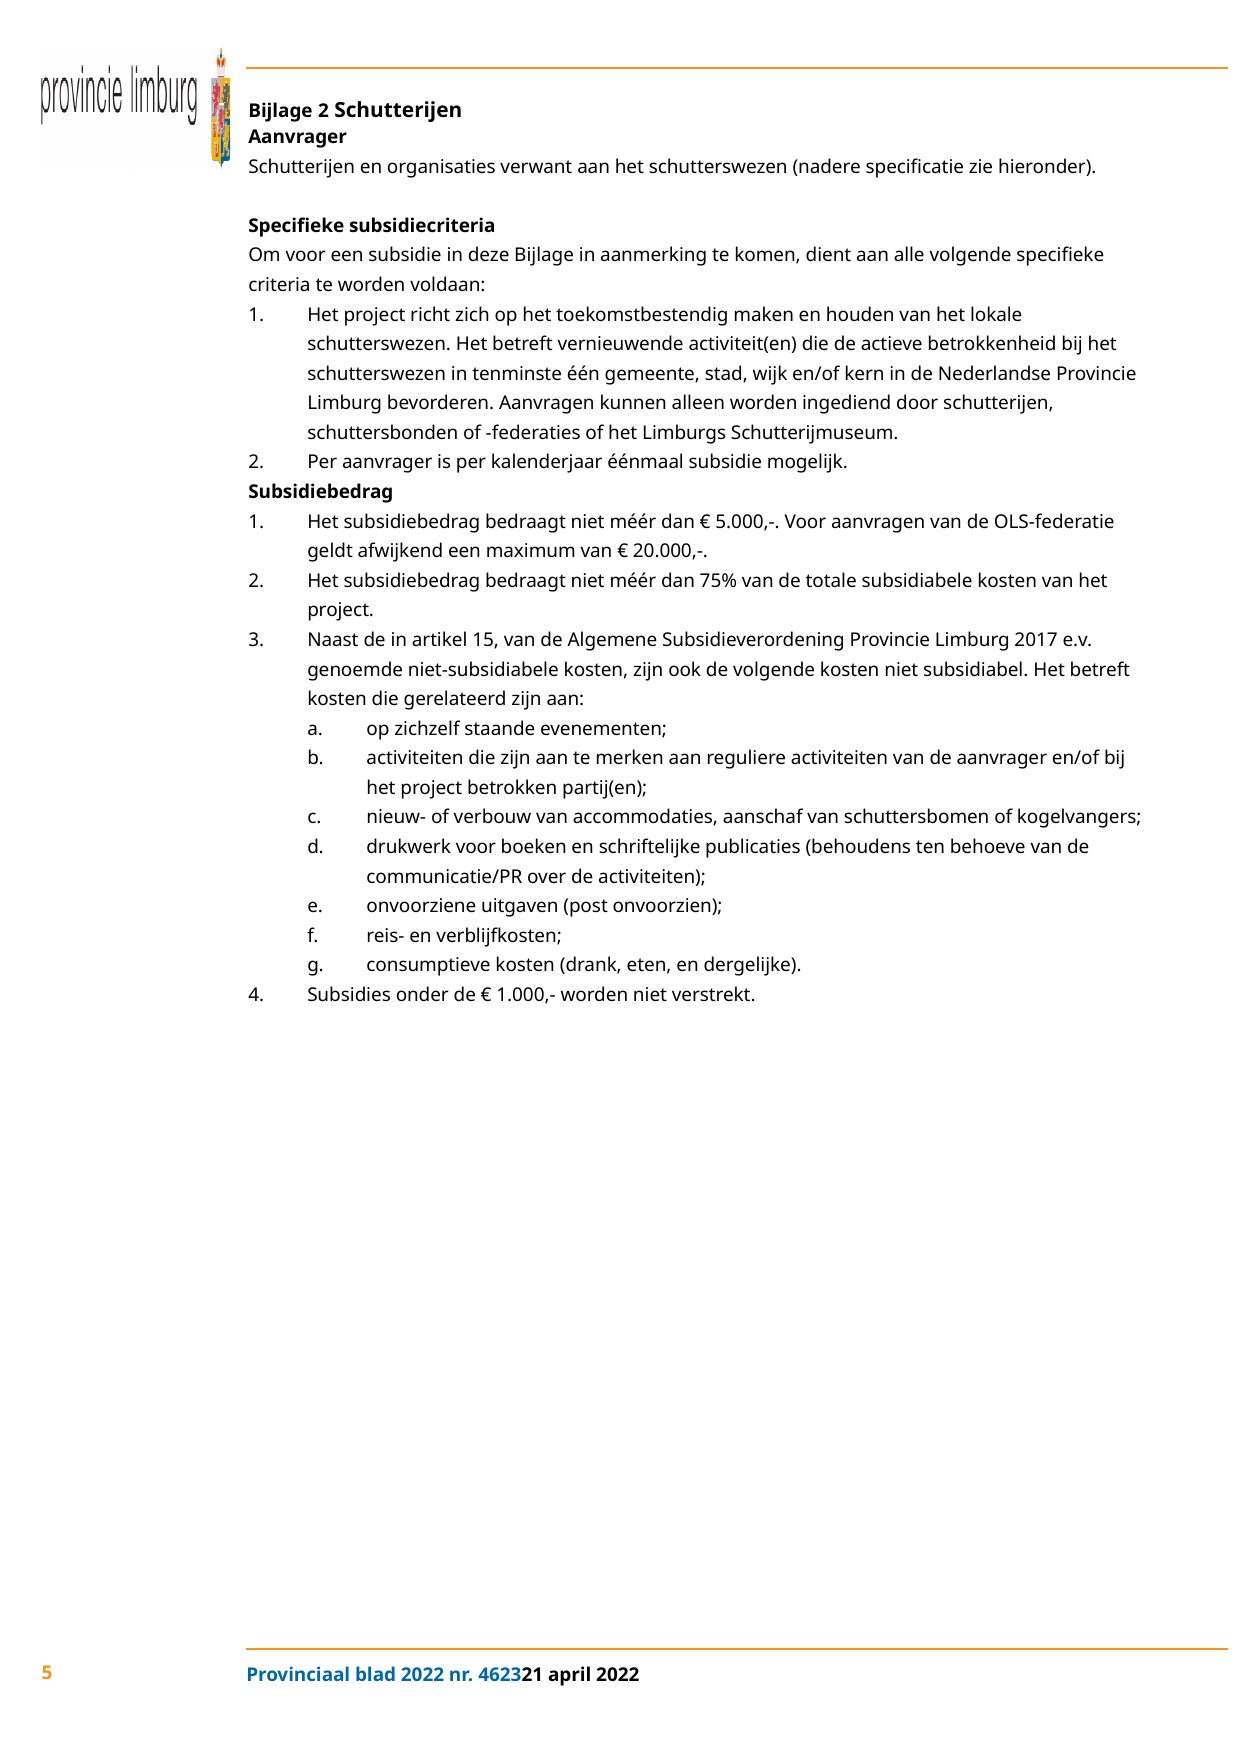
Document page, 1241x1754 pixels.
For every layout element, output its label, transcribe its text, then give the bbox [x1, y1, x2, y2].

text Subsidiebedrag [248, 478, 1152, 504]
list nieuw- of verbouw van accommodaties, aanschaf van schuttersbomen of kogelvangers; [307, 804, 1152, 829]
list drukwerk voor boeken en schriftelijke publicaties (behoudens ten behoeve van de communicatie/PR over de activiteiten); [307, 833, 1152, 889]
list Het project richt zich op het toekomstbestendig maken en houden van het lokale schutterswezen. Het betreft vernieuwende activiteit(en) die de actieve betrokkenheid bij het schutterswezen in tenminste één gemeente, stad, wijk en/of kern in de Nederlandse Provincie Limburg bevorderen. Aanvragen kunnen alleen worden ingediend door schutterijen, schuttersbonden of -federaties of het Limburgs Schutterijmuseum. [248, 301, 1152, 445]
text Schutterijen en organisaties verwant aan het schutterswezen (nadere specificatie zie hieronder). [248, 153, 1152, 179]
list consumptieve kosten (drank, eten, en dergelijke). [307, 952, 1152, 977]
picture [41, 47, 231, 172]
text Om voor een subsidie in deze Bijlage in aanmerking te komen, dient aan alle volgende specifieke criteria te worden voldaan: [248, 242, 1152, 297]
list op zichzelf staande evenementen; [307, 715, 1152, 741]
list Het subsidiebedrag bedraagt niet méér dan € 5.000,-. Voor aanvragen van de OLS-federatie geldt afwijkend een maximum van € 20.000,-. [248, 508, 1152, 563]
text Bijlage 2 Schutterijen [248, 95, 1152, 123]
list Per aanvrager is per kalenderjaar éénmaal subsidie mogelijk. [248, 449, 1152, 474]
list Subsidies onder de € 1.000,- worden niet verstrekt. [248, 981, 1152, 1007]
text Specifieke subsidiecriteria [248, 212, 1152, 238]
text Aanvrager [248, 123, 1152, 149]
list onvoorziene uitgaven (post onvoorzien); [307, 892, 1152, 918]
list Het subsidiebedrag bedraagt niet méér dan 75% van de totale subsidiabele kosten van het project. [248, 567, 1152, 622]
list reis- en verblijfkosten; [307, 922, 1152, 948]
list Naast de in artikel 15, van de Algemene Subsidieverordening Provincie Limburg 2017 e.v. genoemde niet-subsidiabele kosten, zijn ook de volgende kosten niet subsidiabel. Het betreft kosten die gerelateerd zijn aan: [248, 626, 1152, 711]
list activiteiten die zijn aan te merken aan reguliere activiteiten van de aanvrager en/of bij het project betrokken partij(en); [307, 744, 1152, 800]
